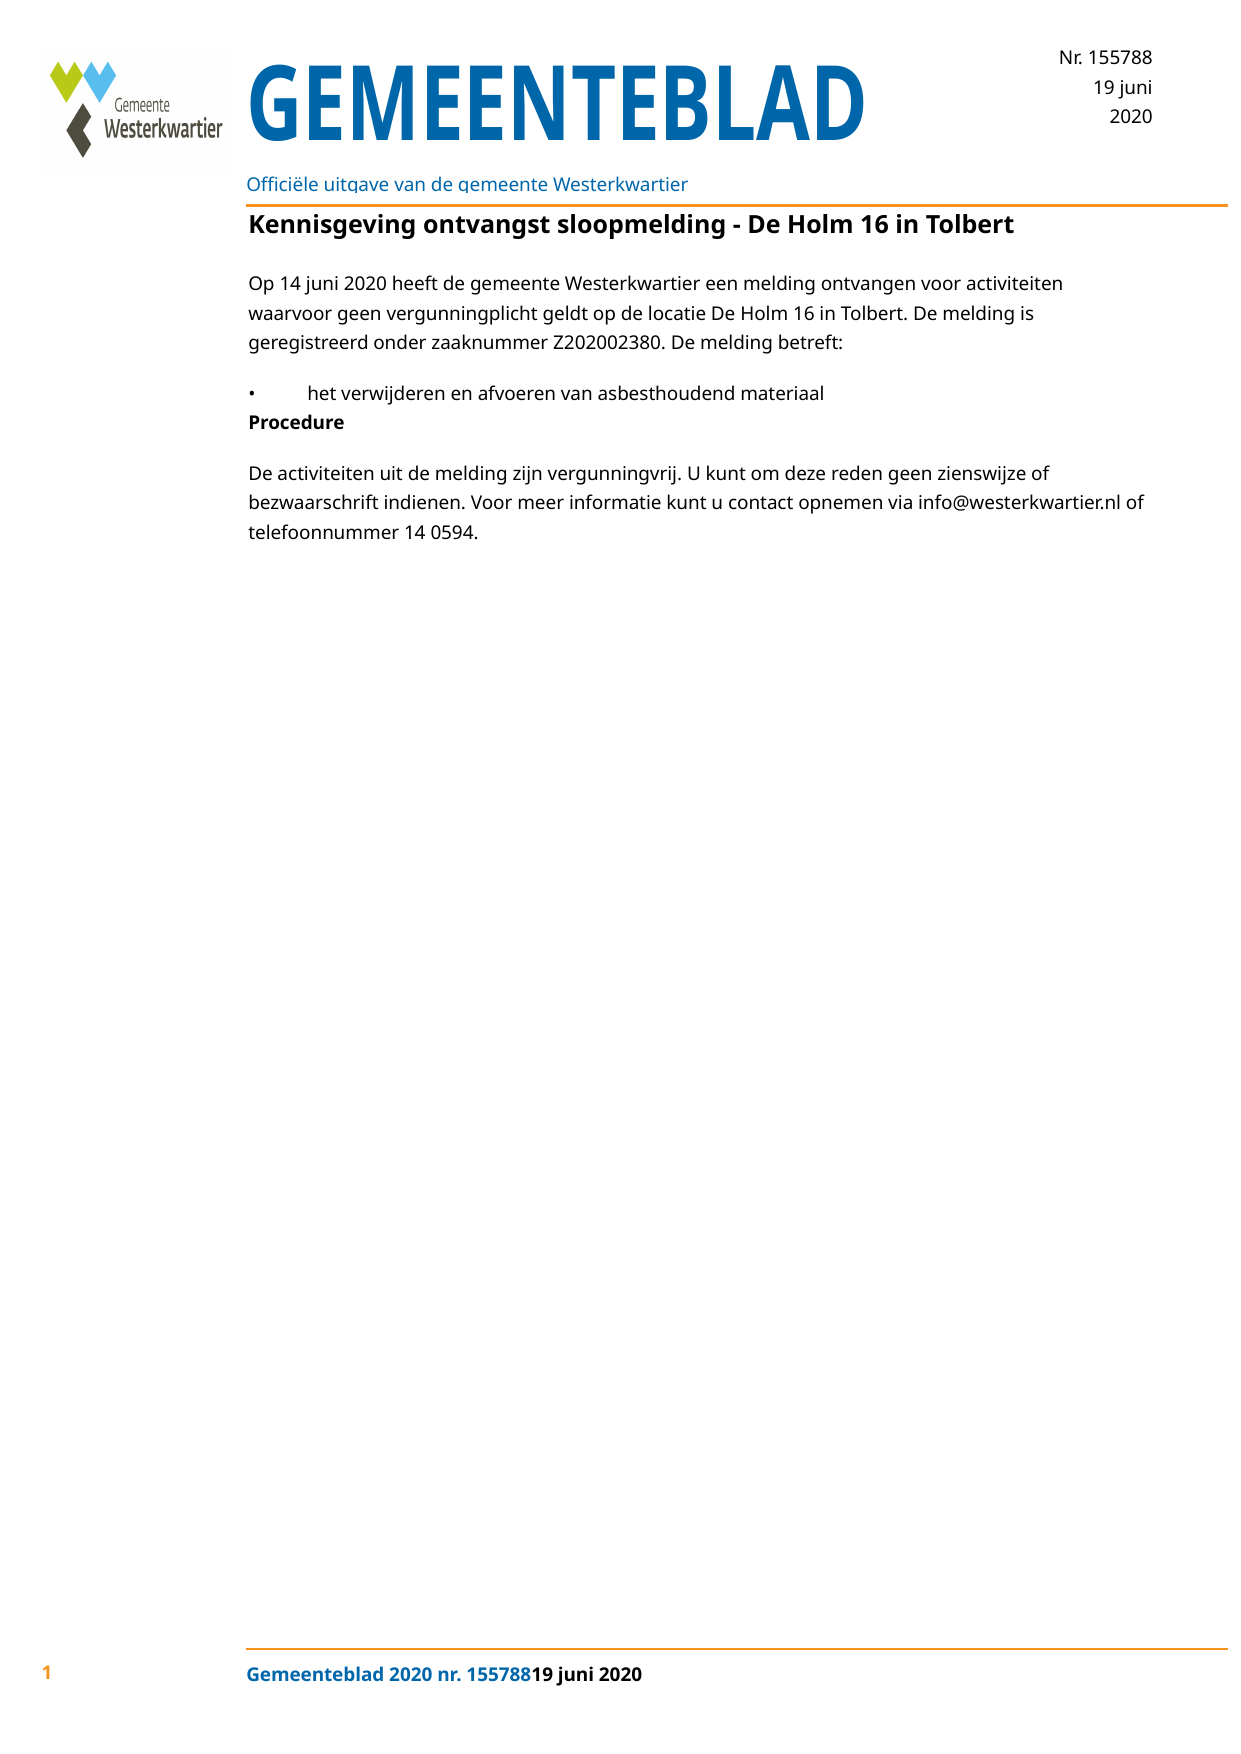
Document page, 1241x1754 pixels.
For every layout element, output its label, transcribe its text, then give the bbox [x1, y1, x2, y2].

text Op 14 juni 2020 heeft de gemeente Westerkwartier een melding ontvangen voor activiteiten waarvoor geen vergunningplicht geldt op de locatie De Holm 16 in Tolbert. De melding is geregistreerd onder zaaknummer Z202002380. De melding betreft: [248, 270, 1152, 355]
picture [41, 47, 231, 172]
text De activiteiten uit de melding zijn vergunningvrij. U kunt om deze reden geen zienswijze of bezwaarschrift indienen. Voor meer informatie kunt u contact opnemen via info@westerkwartier.nl of telefoonnummer 14 0594. [248, 460, 1152, 545]
text Procedure [248, 409, 1152, 435]
text Kennisgeving ontvangst sloopmelding - De Holm 16 in Tolbert [248, 207, 1152, 241]
list het verwijderen en afvoeren van asbesthoudend materiaal [248, 380, 1152, 406]
